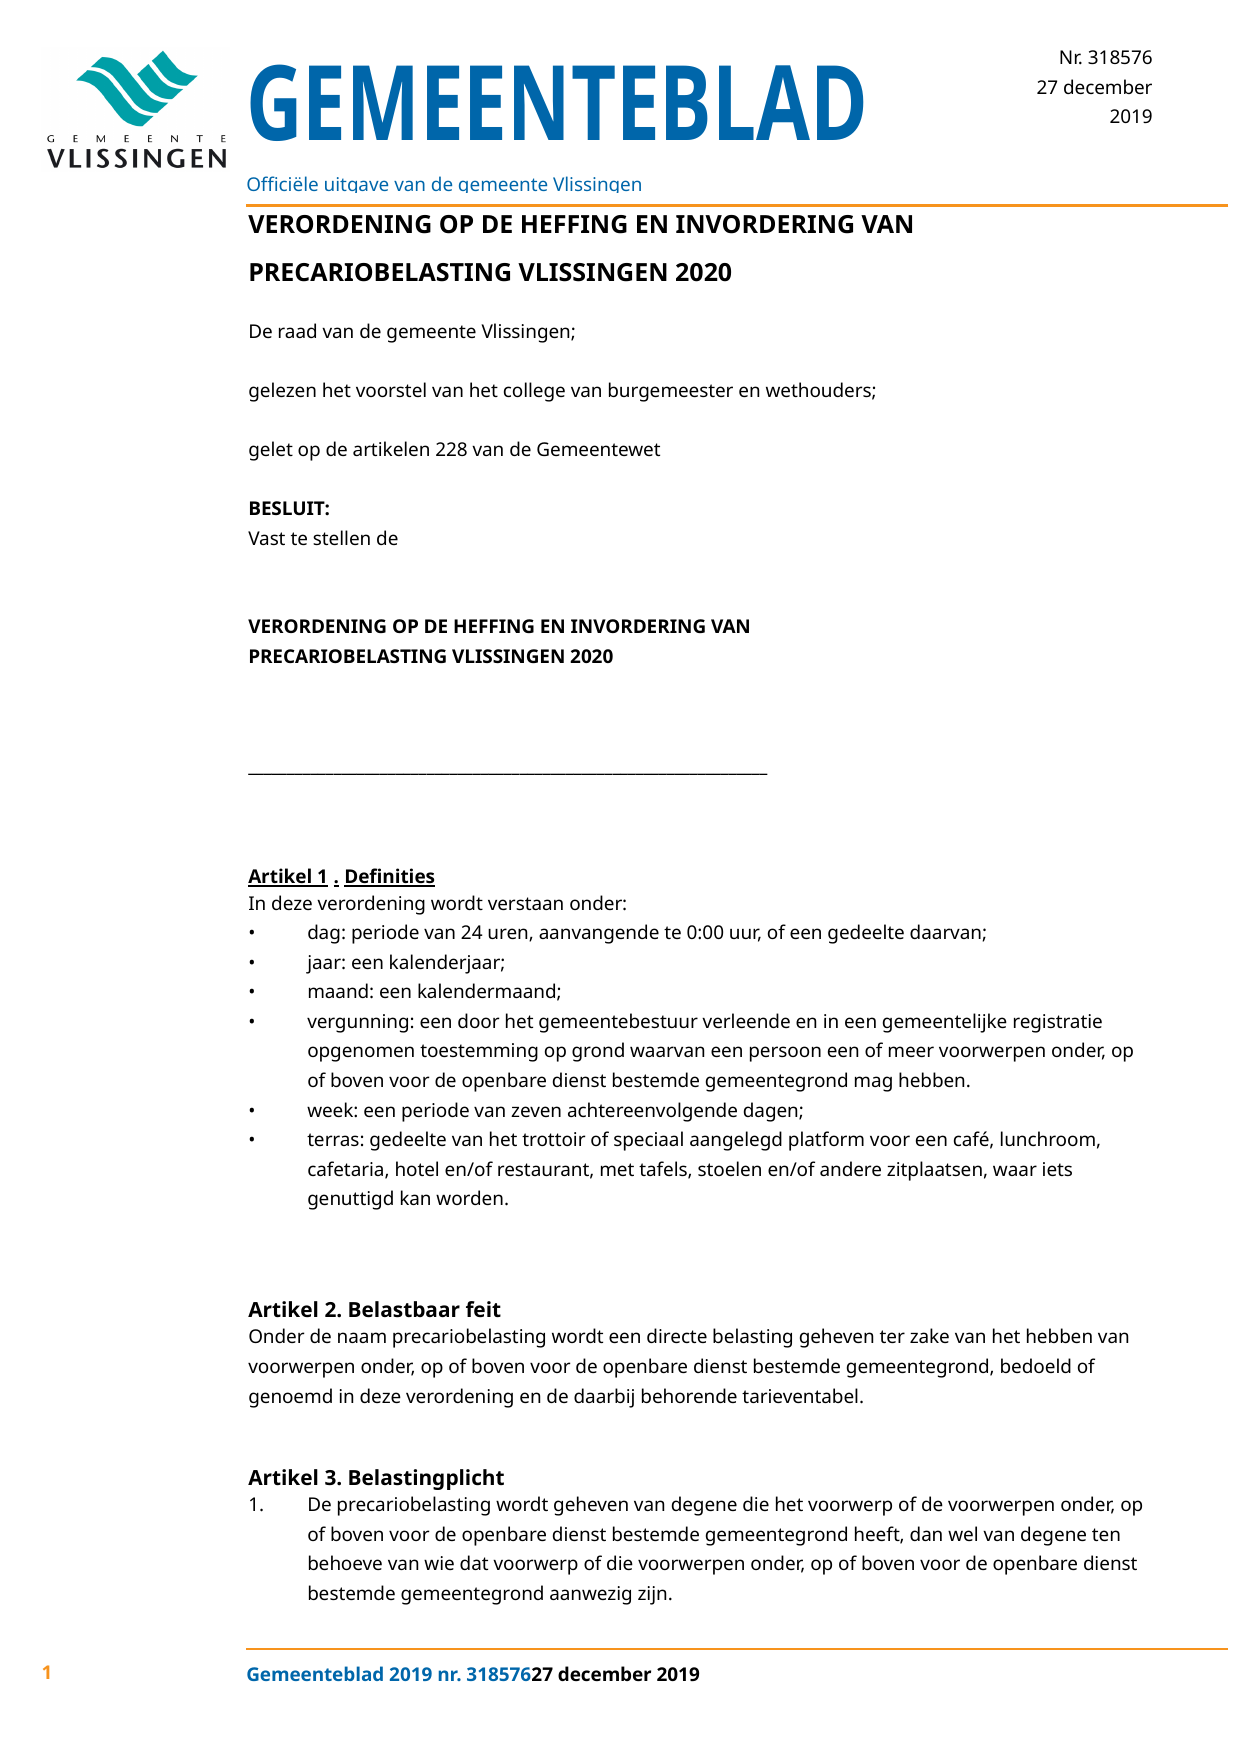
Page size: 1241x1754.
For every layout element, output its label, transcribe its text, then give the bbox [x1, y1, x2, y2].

text Artikel 1 . Definities [248, 861, 1152, 890]
picture [41, 47, 231, 172]
text VERORDENING OP DE HEFFING EN INVORDERING VAN PRECARIOBELASTING VLISSINGEN 2020 [248, 207, 1152, 288]
text BESLUIT: [248, 495, 1152, 521]
text VERORDENING OP DE HEFFING EN INVORDERING VAN [248, 614, 1152, 639]
text De raad van de gemeente Vlissingen; [248, 318, 1152, 344]
text ___________________________________________________________________ [248, 752, 1152, 777]
list terras: gedeelte van het trottoir of speciaal aangelegd platform voor een café, lunchroom, cafetaria, hotel en/of restaurant, met tafels, stoelen en/of andere zitplaatsen, waar iets genuttigd kan worden. [248, 1126, 1152, 1211]
text Artikel 3. Belastingplicht [248, 1463, 1152, 1491]
text In deze verordening wordt verstaan onder: [248, 890, 1152, 916]
list dag: periode van 24 uren, aanvangende te 0:00 uur, of een gedeelte daarvan; [248, 919, 1152, 945]
text Onder de naam precariobelasting wordt een directe belasting geheven ter zake van het hebben van voorwerpen onder, op of boven voor de openbare dienst bestemde gemeentegrond, bedoeld of genoemd in deze verordening en de daarbij behorende tarieventabel. [248, 1324, 1152, 1408]
list jaar: een kalenderjaar; [248, 949, 1152, 975]
list vergunning: een door het gemeentebestuur verleende en in een gemeentelijke registratie opgenomen toestemming op grond waarvan een persoon een of meer voorwerpen onder, op of boven voor de openbare dienst bestemde gemeentegrond mag hebben. [248, 1008, 1152, 1093]
text PRECARIOBELASTING VLISSINGEN 2020 [248, 643, 1152, 669]
list week: een periode van zeven achtereenvolgende dagen; [248, 1097, 1152, 1123]
text gelezen het voorstel van het college van burgemeester en wethouders; [248, 377, 1152, 403]
list De precariobelasting wordt geheven van degene die het voorwerp of de voorwerpen onder, op of boven voor de openbare dienst bestemde gemeentegrond heeft, dan wel van degene ten behoeve van wie dat voorwerp of die voorwerpen onder, op of boven voor de openbare dienst bestemde gemeentegrond aanwezig zijn. [248, 1491, 1152, 1606]
text gelet op de artikelen 228 van de Gemeentewet [248, 436, 1152, 462]
list maand: een kalendermaand; [248, 978, 1152, 1004]
text Vast te stellen de [248, 525, 1152, 551]
text Artikel 2. Belastbaar feit [248, 1295, 1152, 1324]
